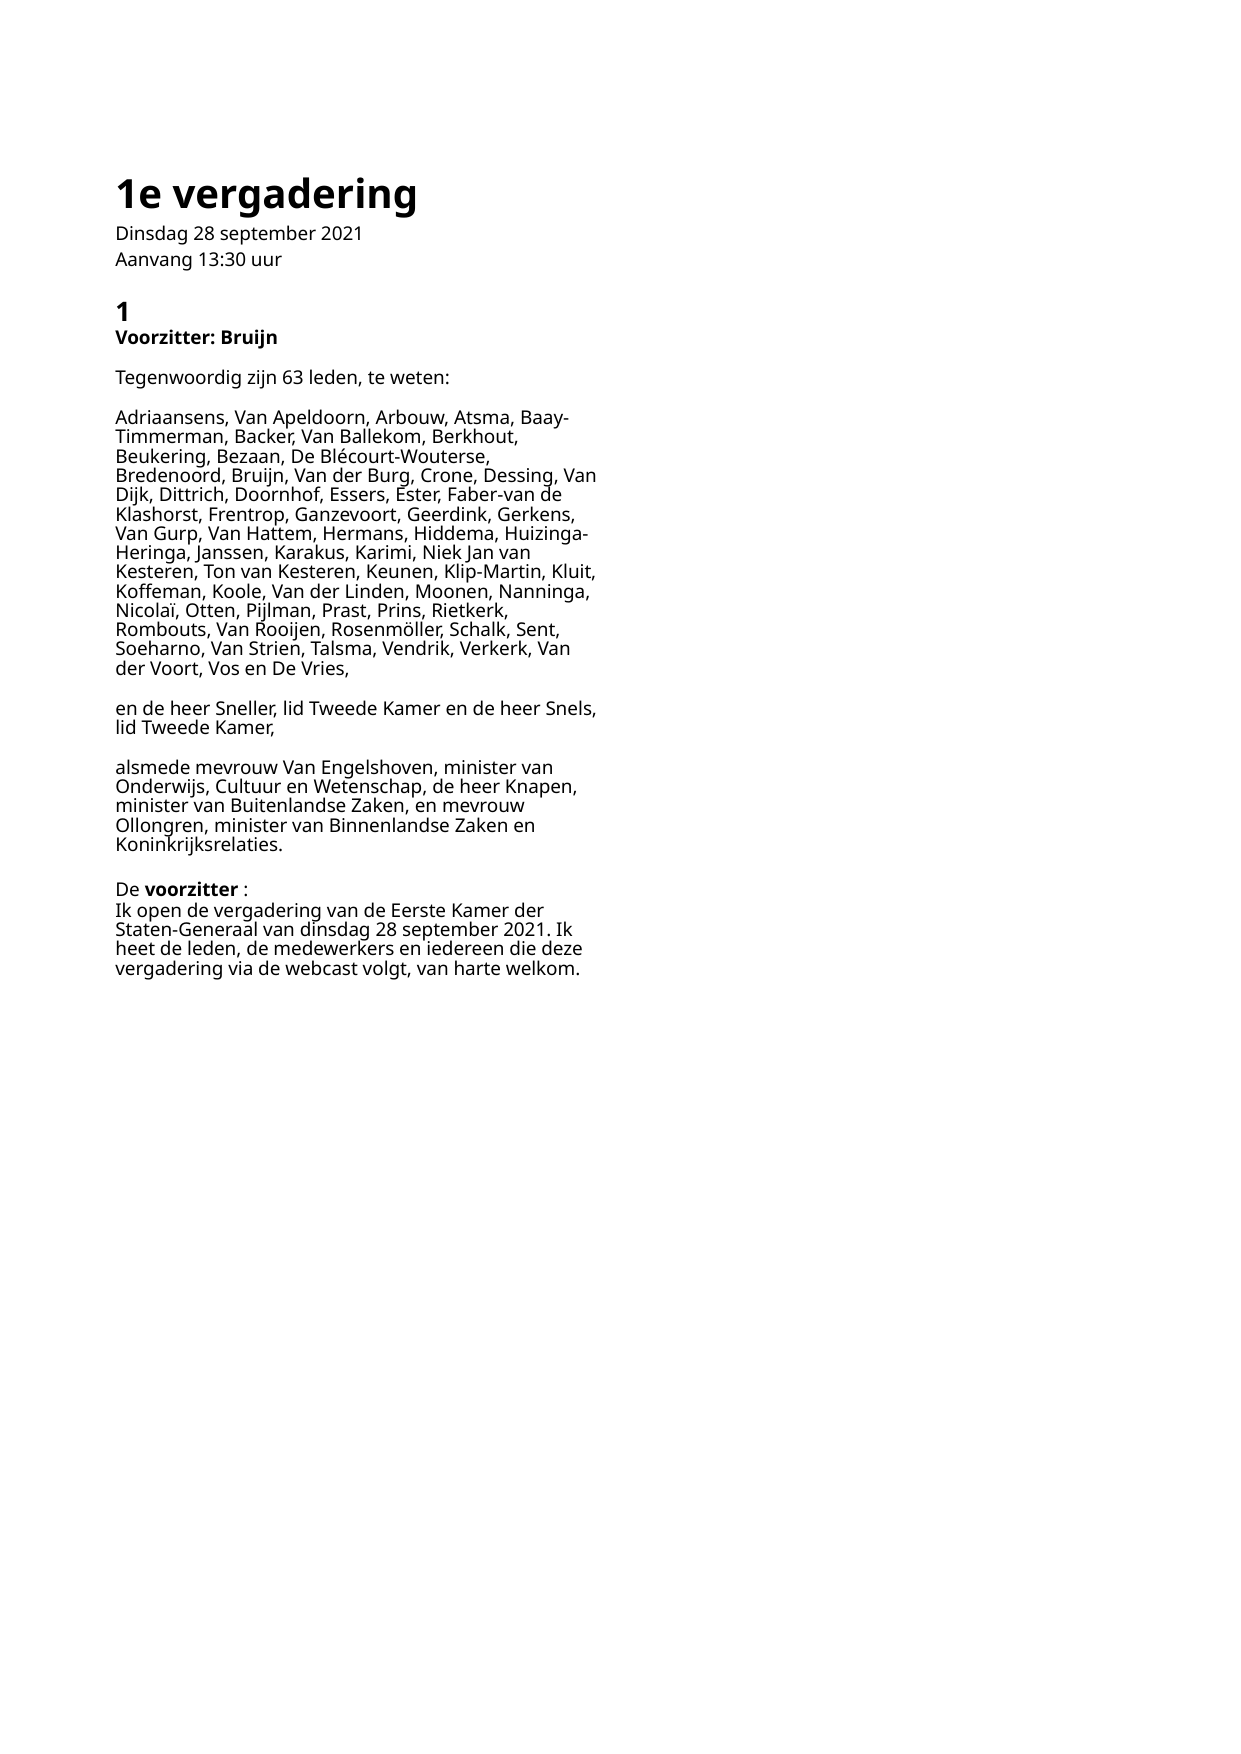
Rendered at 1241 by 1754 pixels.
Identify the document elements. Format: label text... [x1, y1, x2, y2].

text Dinsdag 28 september 2021 [115, 220, 605, 246]
text alsmede mevrouw Van Engelshoven, minister van Onderwijs, Cultuur en Wetenschap, de heer Knapen, minister van Buitenlandse Zaken, en mevrouw Ollongren, minister van Binnenlandse Zaken en Koninkrijksrelaties. [115, 759, 605, 855]
text De voorzitter : [115, 876, 605, 902]
text Ik open de vergadering van de Eerste Kamer der Staten-Generaal van dinsdag 28 september 2021. Ik heet de leden, de medewerkers en iedereen die deze vergadering via de webcast volgt, van harte welkom. [115, 902, 605, 979]
text en de heer Sneller, lid Tweede Kamer en de heer Snels, lid Tweede Kamer, [115, 700, 605, 738]
text Tegenwoordig zijn 63 leden, te weten: [115, 369, 605, 388]
text 1e vergadering [115, 165, 605, 220]
text Voorzitter: Bruijn [115, 329, 605, 348]
text 1 [115, 292, 605, 329]
text Aanvang 13:30 uur [115, 246, 605, 272]
text Adriaansens, Van Apeldoorn, Arbouw, Atsma, Baay-Timmerman, Backer, Van Ballekom, Berkhout, Beukering, Bezaan, De Blécourt-Wouterse, Bredenoord, Bruijn, Van der Burg, Crone, Dessing, Van Dijk, Dittrich, Doornhof, Essers, Ester, Faber-van de Klashorst, Frentrop, Ganzevoort, Geerdink, Gerkens, Van Gurp, Van Hattem, Hermans, Hiddema, Huizinga-Heringa, Janssen, Karakus, Karimi, Niek Jan van Kesteren, Ton van Kesteren, Keunen, Klip-Martin, Kluit, Koffeman, Koole, Van der Linden, Moonen, Nanninga, Nicolaï, Otten, Pijlman, Prast, Prins, Rietkerk, Rombouts, Van Rooijen, Rosenmöller, Schalk, Sent, Soeharno, Van Strien, Talsma, Vendrik, Verkerk, Van der Voort, Vos en De Vries, [115, 409, 605, 679]
